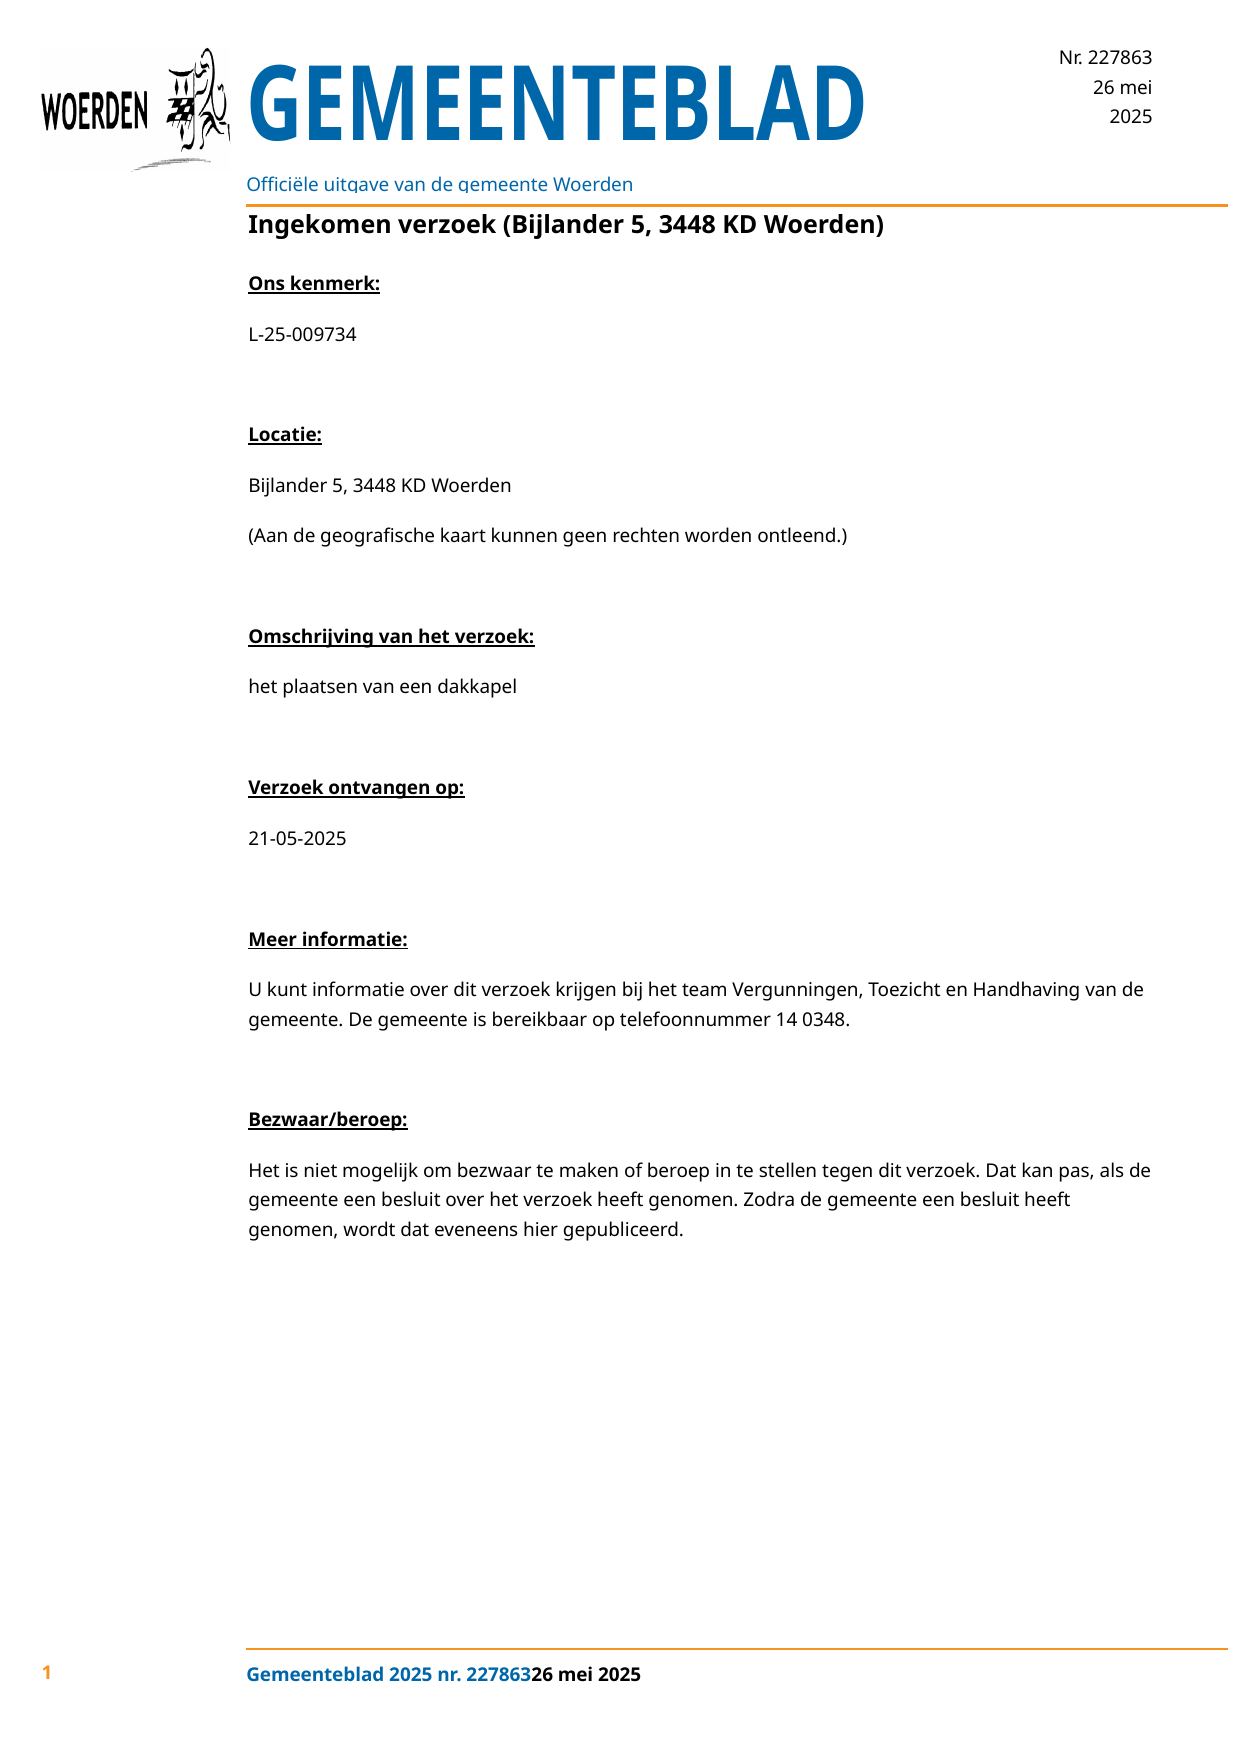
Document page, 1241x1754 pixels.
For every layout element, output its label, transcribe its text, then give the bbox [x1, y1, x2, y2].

text Ons kenmerk: [248, 270, 1152, 296]
picture [41, 47, 231, 172]
text (Aan de geografische kaart kunnen geen rechten worden ontleend.) [248, 522, 1152, 548]
text U kunt informatie over dit verzoek krijgen bij het team Vergunningen, Toezicht en Handhaving van de gemeente. De gemeente is bereikbaar op telefoonnummer 14 0348. [248, 976, 1152, 1031]
text Het is niet mogelijk om bezwaar te maken of beroep in te stellen tegen dit verzoek. Dat kan pas, als de gemeente een besluit over het verzoek heeft genomen. Zodra de gemeente een besluit heeft genomen, wordt dat eveneens hier gepubliceerd. [248, 1157, 1152, 1242]
text Ingekomen verzoek (Bijlander 5, 3448 KD Woerden) [248, 207, 1152, 241]
text Locatie: [248, 422, 1152, 447]
text Meer informatie: [248, 926, 1152, 951]
text Bezwaar/beroep: [248, 1107, 1152, 1132]
text L-25-009734 [248, 321, 1152, 346]
text Omschrijving van het verzoek: [248, 623, 1152, 649]
text Verzoek ontvangen op: [248, 774, 1152, 800]
text 21-05-2025 [248, 825, 1152, 851]
text het plaatsen van een dakkapel [248, 674, 1152, 699]
text Bijlander 5, 3448 KD Woerden [248, 472, 1152, 498]
